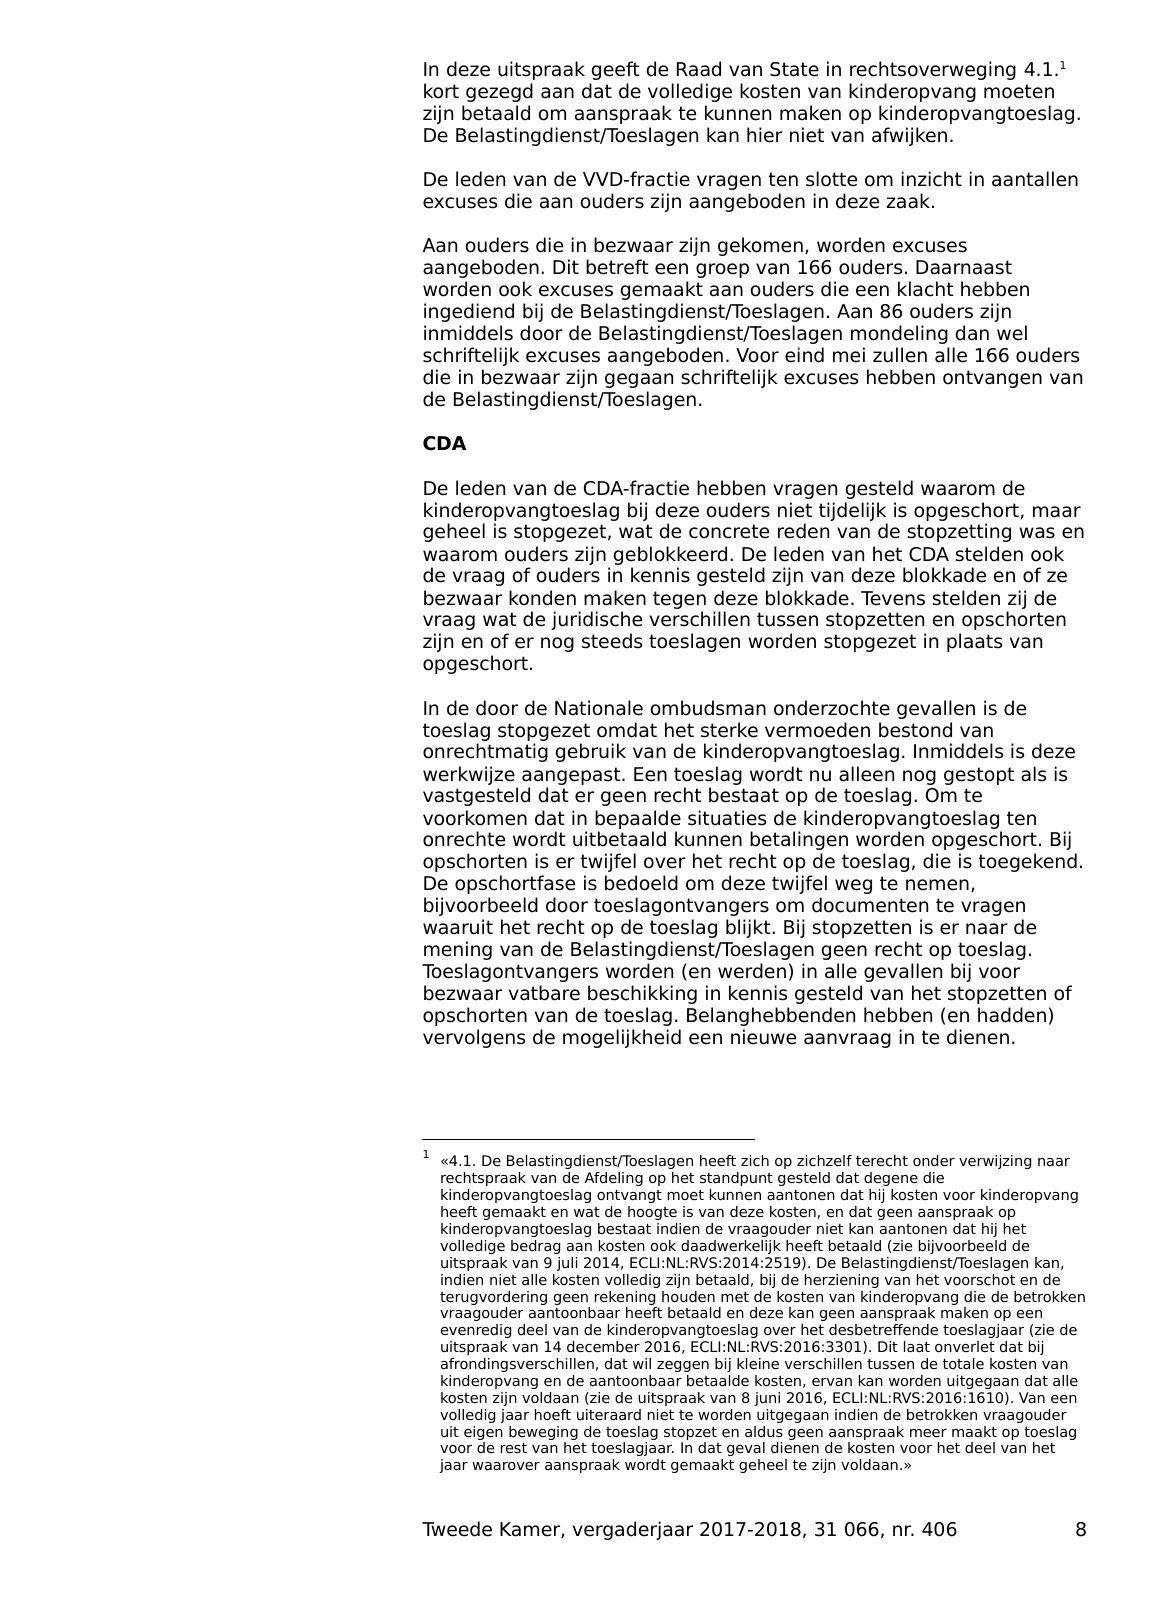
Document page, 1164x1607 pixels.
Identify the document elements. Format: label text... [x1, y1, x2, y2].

text Aan ouders die in bezwaar zijn gekomen, worden excuses aangeboden. Dit betreft een groep van 166 ouders. Daarnaast worden ook excuses gemaakt aan ouders die een klacht hebben ingediend bij de Belastingdienst/Toeslagen. Aan 86 ouders zijn inmiddels door de Belastingdienst/Toeslagen mondeling dan wel schriftelijk excuses aangeboden. Voor eind mei zullen alle 166 ouders die in bezwaar zijn gegaan schriftelijk excuses hebben ontvangen van de Belastingdienst/Toeslagen. [422, 235, 1087, 411]
text «4.1. De Belastingdienst/Toeslagen heeft zich op zichzelf terecht onder verwijzing naar rechtspraak van de Afdeling op het standpunt gesteld dat degene die kinderopvangtoeslag ontvangt moet kunnen aantonen dat hij kosten voor kinderopvang heeft gemaakt en wat de hoogte is van deze kosten, en dat geen aanspraak op kinderopvangtoeslag bestaat indien de vraagouder niet kan aantonen dat hij het volledige bedrag aan kosten ook daadwerkelijk heeft betaald (zie bijvoorbeeld de uitspraak van 9 juli 2014, ECLI:NL:RVS:2014:2519). De Belastingdienst/Toeslagen kan, indien niet alle kosten volledig zijn betaald, bij de herziening van het voorschot en de terugvordering geen rekening houden met de kosten van kinderopvang die de betrokken vraagouder aantoonbaar heeft betaald en deze kan geen aanspraak maken op een evenredig deel van de kinderopvangtoeslag over het desbetreffende toeslagjaar (zie de uitspraak van 14 december 2016, ECLI:NL:RVS:2016:3301). Dit laat onverlet dat bij afrondingsverschillen, dat wil zeggen bij kleine verschillen tussen de totale kosten van kinderopvang en de aantoonbaar betaalde kosten, ervan kan worden uitgegaan dat alle kosten zijn voldaan (zie de uitspraak van 8 juni 2016, ECLI:NL:RVS:2016:1610). Van een volledig jaar hoeft uiteraard niet te worden uitgegaan indien de betrokken vraagouder uit eigen beweging de toeslag stopzet en aldus geen aanspraak meer maakt op toeslag voor de rest van het toeslagjaar. In dat geval dienen de kosten voor het deel van het jaar waarover aanspraak wordt gemaakt geheel te zijn voldaan.» [422, 1148, 1087, 1474]
text In deze uitspraak geeft de Raad van State in rechtsoverweging 4.1. kort gezegd aan dat de volledige kosten van kinderopvang moeten zijn betaald om aanspraak te kunnen maken op kinderopvangtoeslag. De Belastingdienst/Toeslagen kan hier niet van afwijken. [422, 59, 1087, 147]
text De leden van de VVD-fractie vragen ten slotte om inzicht in aantallen excuses die aan ouders zijn aangeboden in deze zaak. [422, 169, 1087, 213]
text De leden van de CDA-fractie hebben vragen gesteld waarom de kinderopvangtoeslag bij deze ouders niet tijdelijk is opgeschort, maar geheel is stopgezet, wat de concrete reden van de stopzetting was en waarom ouders zijn geblokkeerd. De leden van het CDA stelden ook de vraag of ouders in kennis gesteld zijn van deze blokkade en of ze bezwaar konden maken tegen deze blokkade. Tevens stelden zij de vraag wat de juridische verschillen tussen stopzetten en opschorten zijn en of er nog steeds toeslagen worden stopgezet in plaats van opgeschort. [422, 477, 1087, 675]
subtitle CDA [422, 433, 1087, 455]
text In de door de Nationale ombudsman onderzochte gevallen is de toeslag stopgezet omdat het sterke vermoeden bestond van onrechtmatig gebruik van de kinderopvangtoeslag. Inmiddels is deze werkwijze aangepast. Een toeslag wordt nu alleen nog gestopt als is vastgesteld dat er geen recht bestaat op de toeslag. Om te voorkomen dat in bepaalde situaties de kinderopvangtoeslag ten onrechte wordt uitbetaald kunnen betalingen worden opgeschort. Bij opschorten is er twijfel over het recht op de toeslag, die is toegekend. De opschortfase is bedoeld om deze twijfel weg te nemen, bijvoorbeeld door toeslagontvangers om documenten te vragen waaruit het recht op de toeslag blijkt. Bij stopzetten is er naar de mening van de Belastingdienst/Toeslagen geen recht op toeslag. Toeslagontvangers worden (en werden) in alle gevallen bij voor bezwaar vatbare beschikking in kennis gesteld van het stopzetten of opschorten van de toeslag. Belanghebbenden hebben (en hadden) vervolgens de mogelijkheid een nieuwe aanvraag in te dienen. [422, 697, 1087, 1049]
